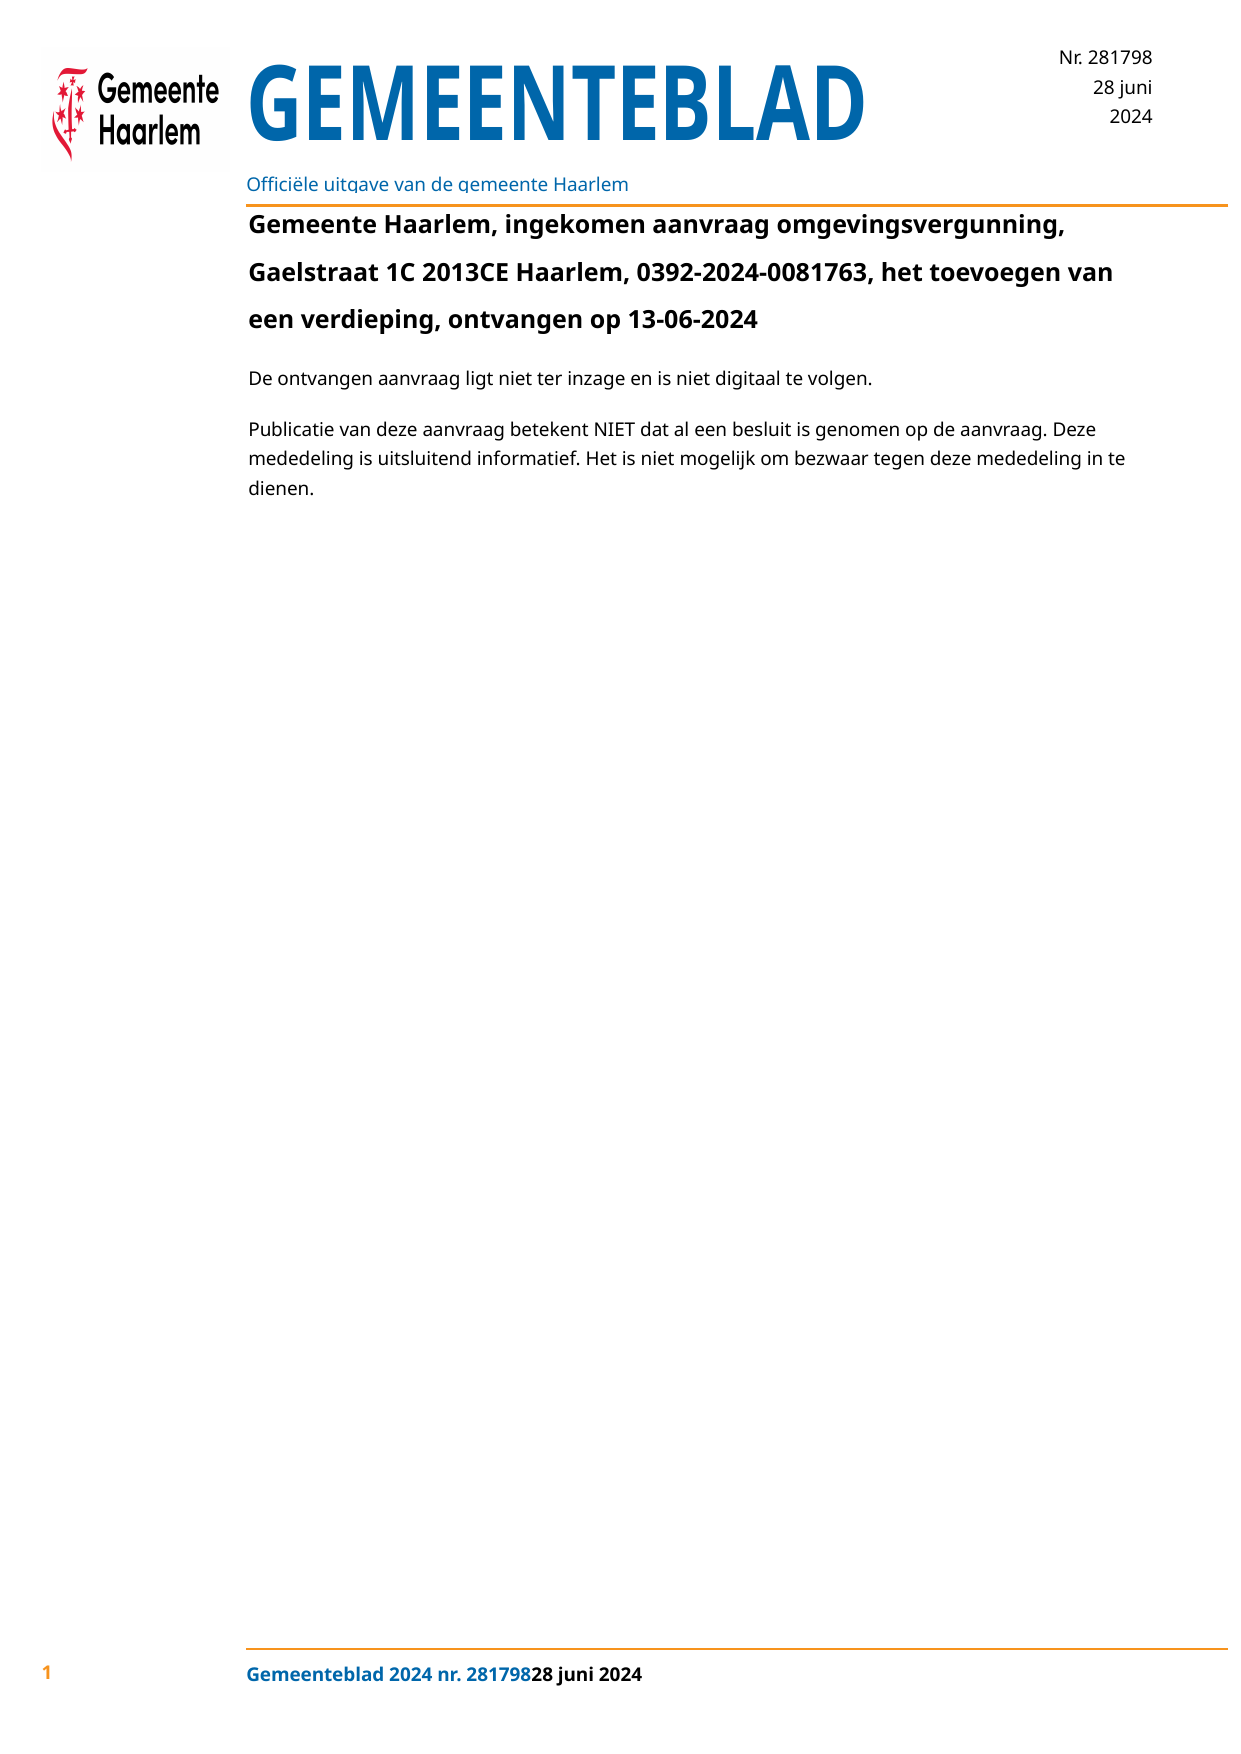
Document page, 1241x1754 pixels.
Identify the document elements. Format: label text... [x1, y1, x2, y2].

text Gemeente Haarlem, ingekomen aanvraag omgevingsvergunning, Gaelstraat 1C 2013CE Haarlem, 0392-2024-0081763, het toevoegen van een verdieping, ontvangen op 13-06-2024 [248, 207, 1152, 336]
picture [41, 47, 231, 172]
text De ontvangen aanvraag ligt niet ter inzage en is niet digitaal te volgen. [248, 366, 1152, 391]
text Publicatie van deze aanvraag betekent NIET dat al een besluit is genomen op de aanvraag. Deze mededeling is uitsluitend informatief. Het is niet mogelijk om bezwaar tegen deze mededeling in te dienen. [248, 416, 1152, 501]
